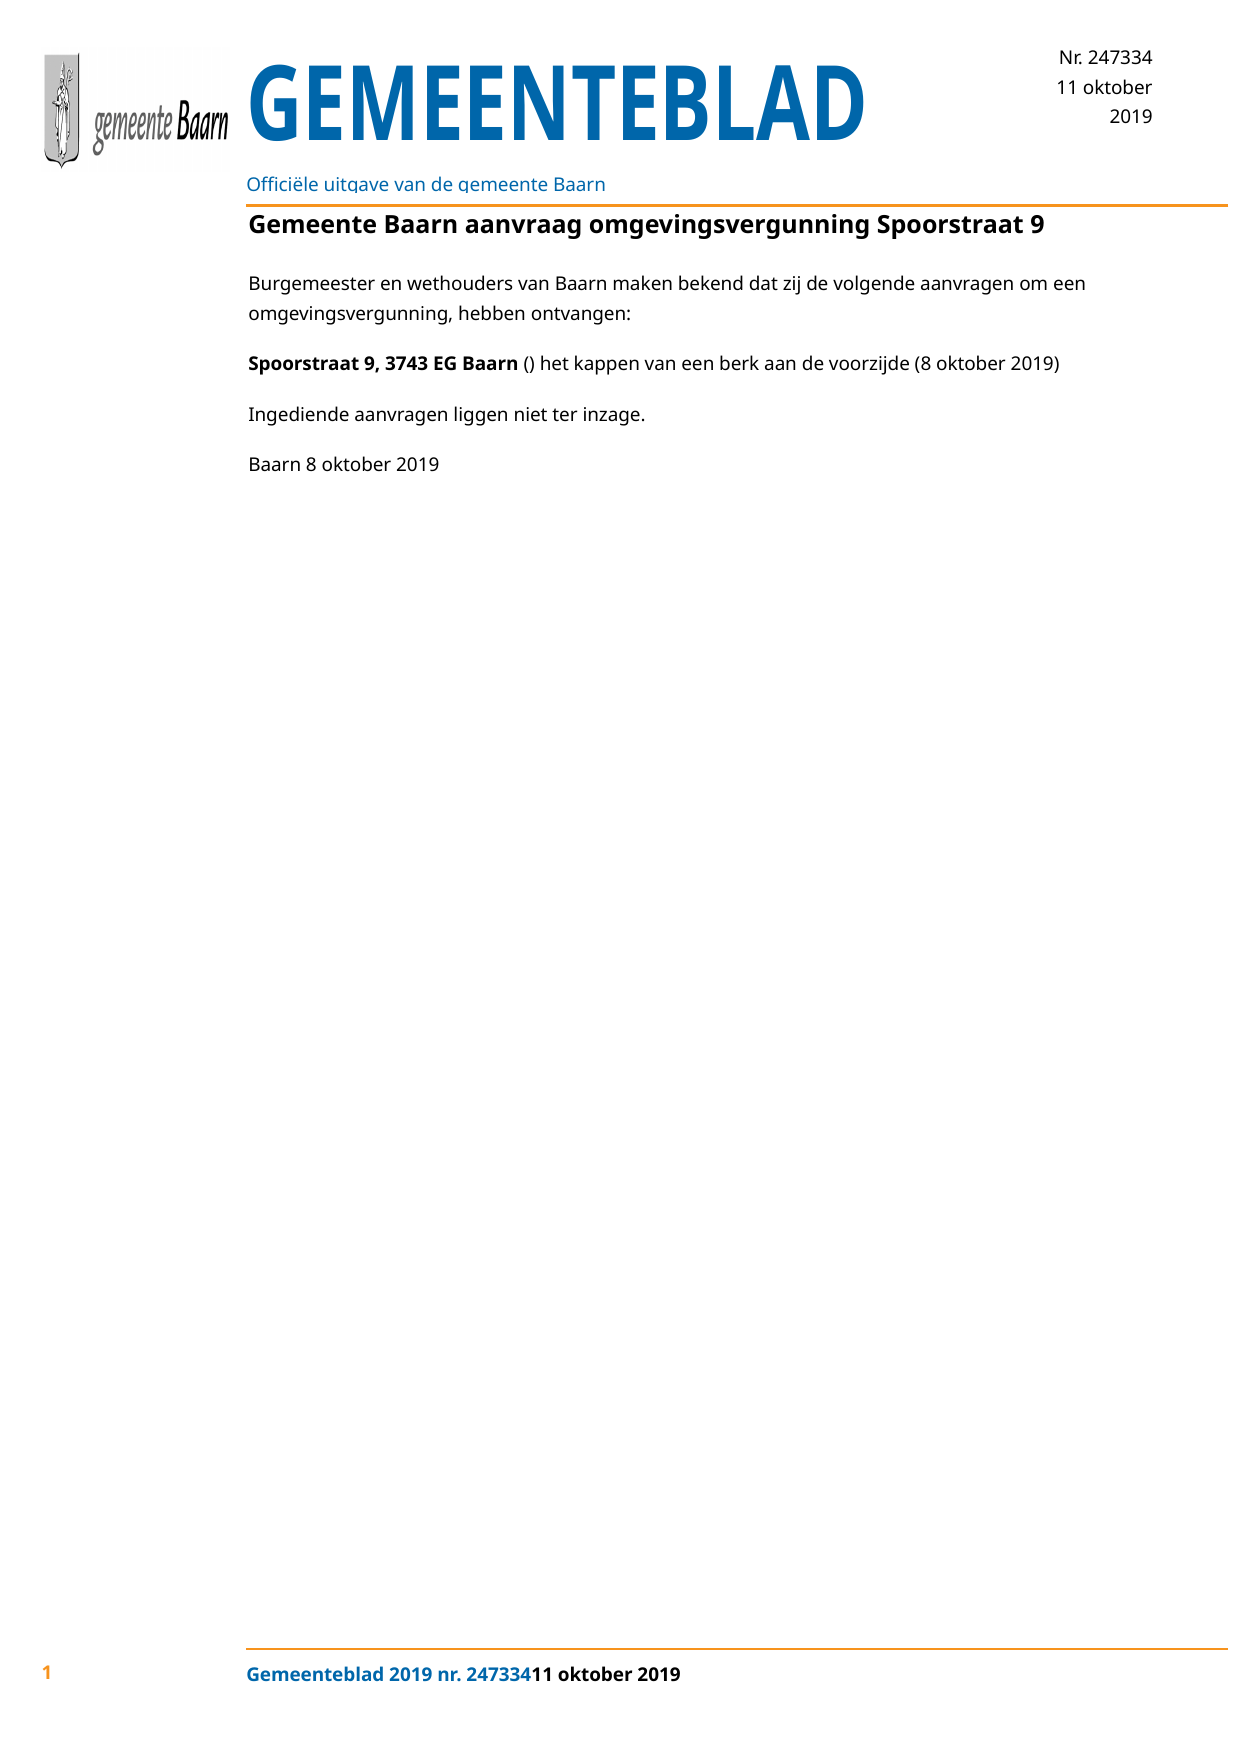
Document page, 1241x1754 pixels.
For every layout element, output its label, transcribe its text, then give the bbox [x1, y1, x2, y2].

text Gemeente Baarn aanvraag omgevingsvergunning Spoorstraat 9 [248, 207, 1152, 241]
picture [41, 47, 231, 172]
text Baarn 8 oktober 2019 [248, 451, 1152, 477]
text Ingediende aanvragen liggen niet ter inzage. [248, 401, 1152, 426]
text Burgemeester en wethouders van Baarn maken bekend dat zij de volgende aanvragen om een omgevingsvergunning, hebben ontvangen: [248, 270, 1152, 326]
text Spoorstraat 9, 3743 EG Baarn () het kappen van een berk aan de voorzijde (8 oktober 2019) [248, 350, 1152, 376]
